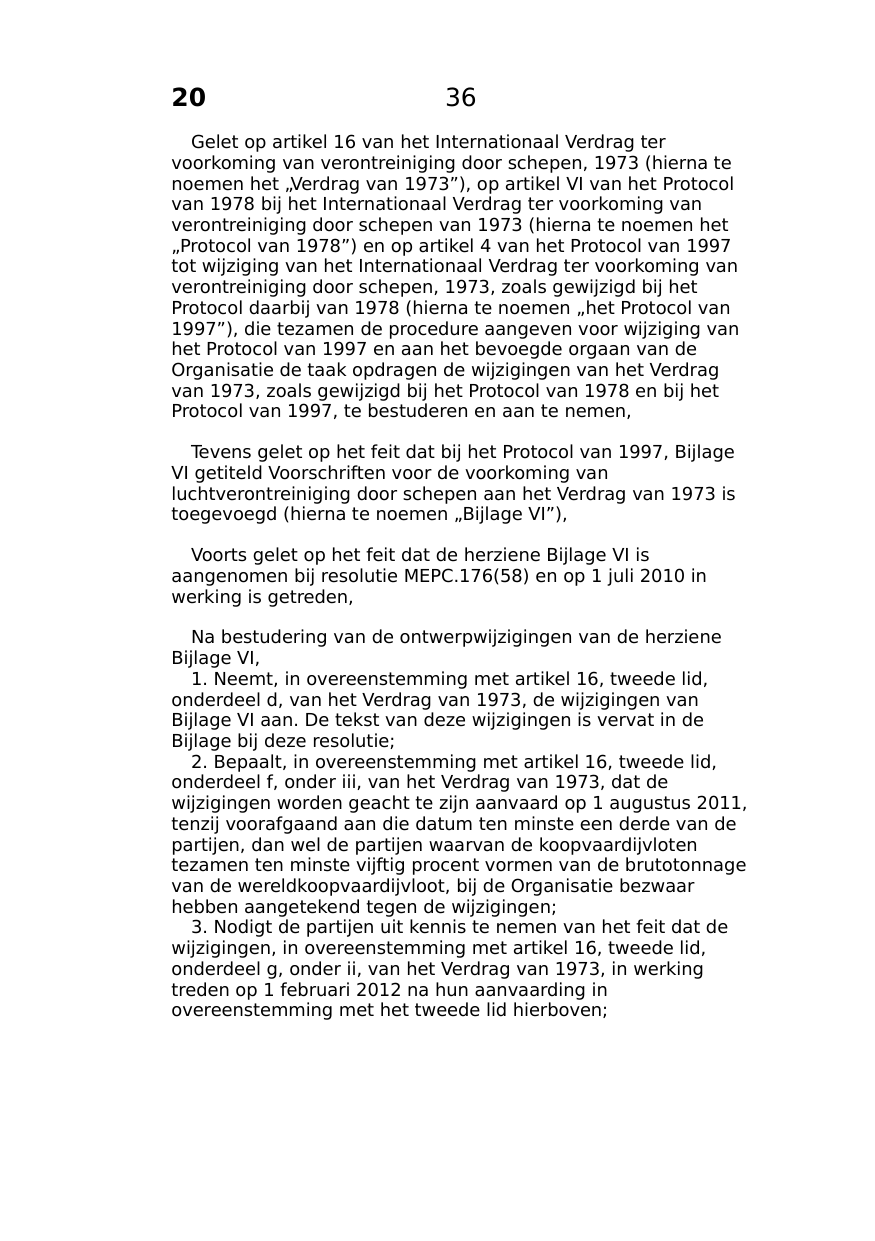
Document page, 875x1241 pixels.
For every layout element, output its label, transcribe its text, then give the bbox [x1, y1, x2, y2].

text 1. Neemt, in overeenstemming met artikel 16, tweede lid, onderdeel d, van het Verdrag van 1973, de wijzigingen van Bijlage VI aan. De tekst van deze wijzigingen is vervat in de Bijlage bij deze resolutie; [171, 669, 756, 752]
text 2. Bepaalt, in overeenstemming met artikel 16, tweede lid, onderdeel f, onder iii, van het Verdrag van 1973, dat de wijzigingen worden geacht te zijn aanvaard op 1 augustus 2011, tenzij voorafgaand aan die datum ten minste een derde van de partijen, dan wel de partijen waarvan de koopvaardijvloten tezamen ten minste vijftig procent vormen van de brutotonnage van de wereldkoopvaardijvloot, bij de Organisatie bezwaar hebben aangetekend tegen de wijzigingen; [171, 752, 756, 917]
text Voorts gelet op het feit dat de herziene Bijlage VI is aangenomen bij resolutie MEPC.176(58) en op 1 juli 2010 in werking is getreden, [171, 545, 756, 607]
text Gelet op artikel 16 van het Internationaal Verdrag ter voorkoming van verontreiniging door schepen, 1973 (hierna te noemen het „Verdrag van 1973”), op artikel VI van het Protocol van 1978 bij het Internationaal Verdrag ter voorkoming van verontreiniging door schepen van 1973 (hierna te noemen het „Protocol van 1978”) en op artikel 4 van het Protocol van 1997 tot wijziging van het Internationaal Verdrag ter voorkoming van verontreiniging door schepen, 1973, zoals gewijzigd bij het Protocol daarbij van 1978 (hierna te noemen „het Protocol van 1997”), die tezamen de procedure aangeven voor wijziging van het Protocol van 1997 en aan het bevoegde orgaan van de Organisatie de taak opdragen de wijzigingen van het Verdrag van 1973, zoals gewijzigd bij het Protocol van 1978 en bij het Protocol van 1997, te bestuderen en aan te nemen, [171, 132, 756, 422]
text Tevens gelet op het feit dat bij het Protocol van 1997, Bijlage VI getiteld Voorschriften voor de voorkoming van luchtverontreiniging door schepen aan het Verdrag van 1973 is toegevoegd (hierna te noemen „Bijlage VI”), [171, 442, 756, 525]
text 3. Nodigt de partijen uit kennis te nemen van het feit dat de wijzigingen, in overeenstemming met artikel 16, tweede lid, onderdeel g, onder ii, van het Verdrag van 1973, in werking treden op 1 februari 2012 na hun aanvaarding in overeenstemming met het tweede lid hierboven; [171, 917, 756, 1021]
text Na bestudering van de ontwerpwijzigingen van de herziene Bijlage VI, [171, 627, 756, 669]
